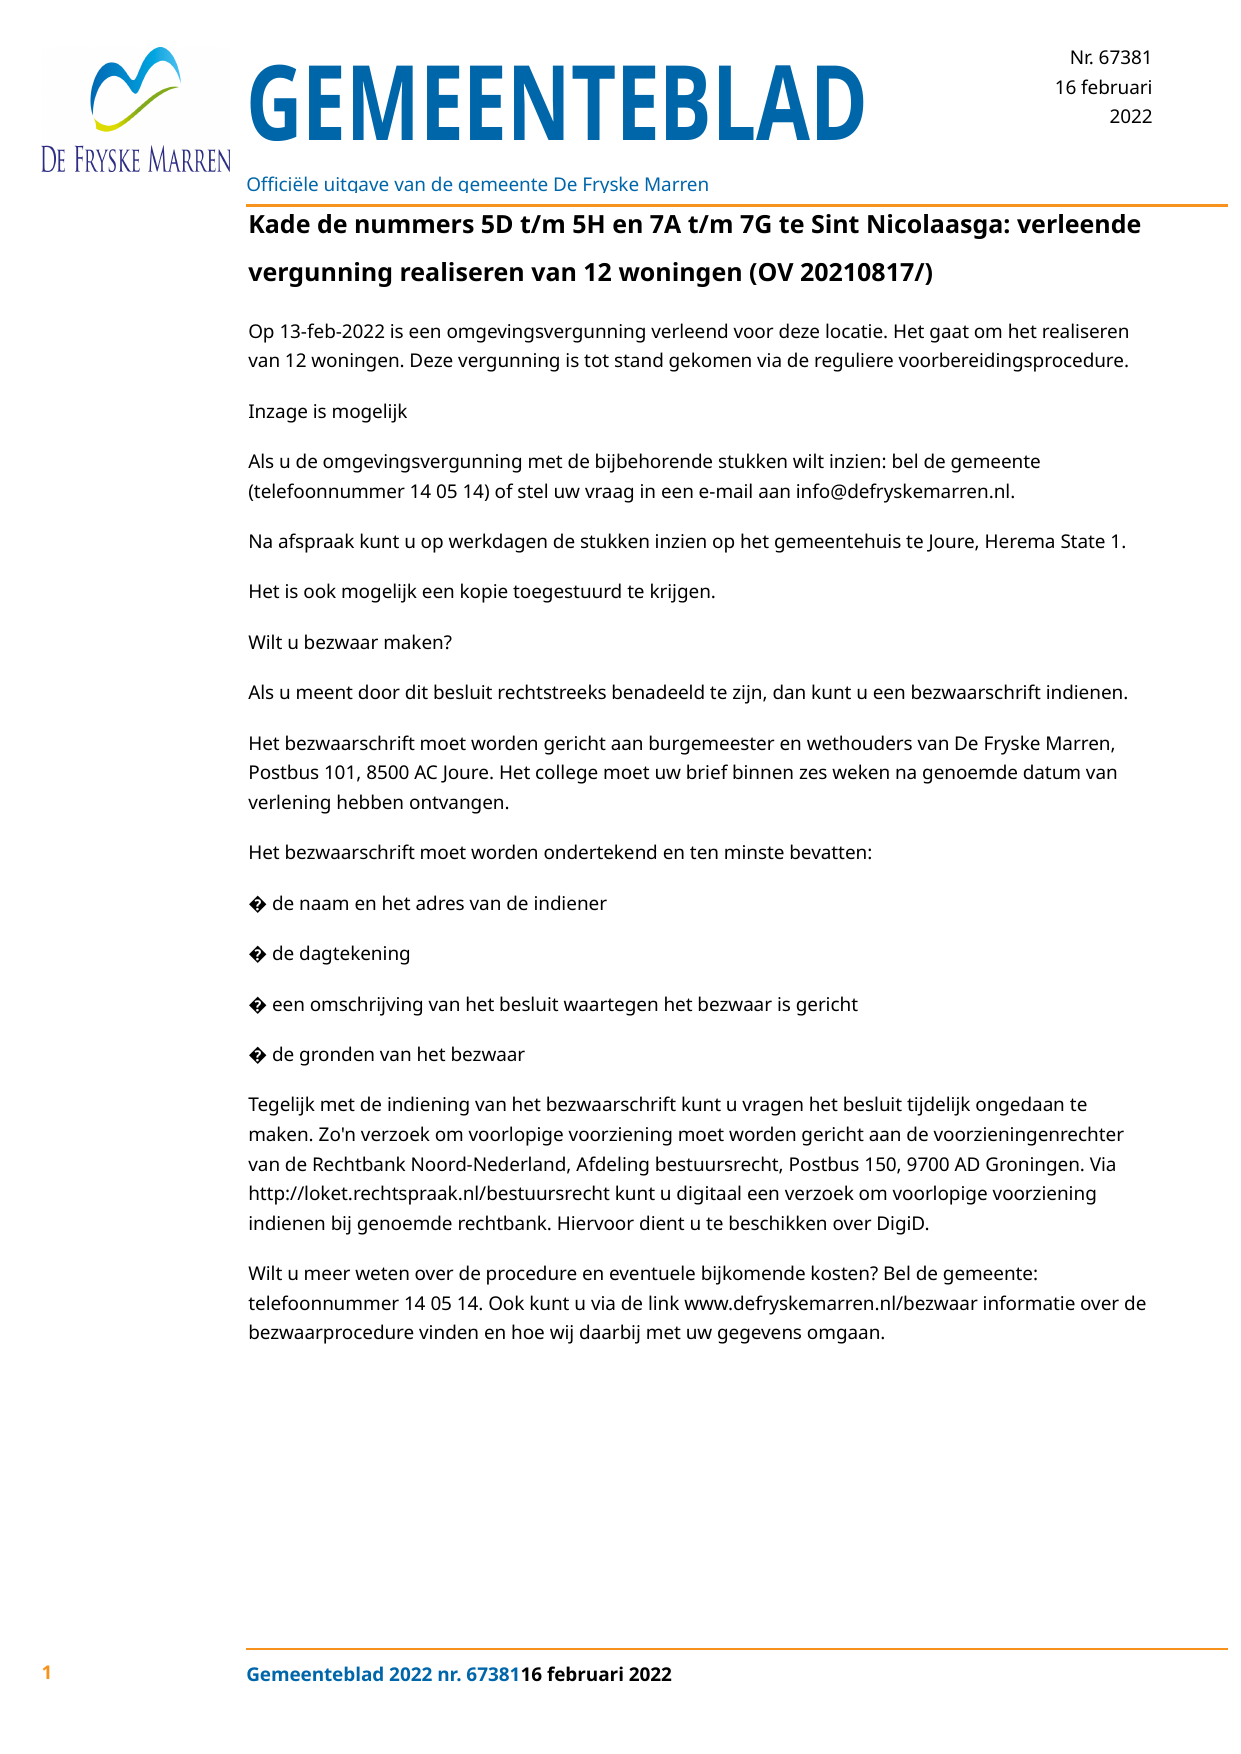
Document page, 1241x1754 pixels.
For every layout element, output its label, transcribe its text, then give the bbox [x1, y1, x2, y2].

text Als u de omgevingsvergunning met de bijbehorende stukken wilt inzien: bel de gemeente (telefoonnummer 14 05 14) of stel uw vraag in een e-mail aan info@defryskemarren.nl. [248, 448, 1152, 504]
text � de gronden van het bezwaar [248, 1041, 1152, 1067]
text Op 13-feb-2022 is een omgevingsvergunning verleend voor deze locatie. Het gaat om het realiseren van 12 woningen. Deze vergunning is tot stand gekomen via de reguliere voorbereidingsprocedure. [248, 318, 1152, 373]
text Wilt u meer weten over de procedure en eventuele bijkomende kosten? Bel de gemeente: telefoonnummer 14 05 14. Ook kunt u via de link www.defryskemarren.nl/bezwaar informatie over de bezwaarprocedure vinden en hoe wij daarbij met uw gegevens omgaan. [248, 1260, 1152, 1345]
text � een omschrijving van het besluit waartegen het bezwaar is gericht [248, 991, 1152, 1017]
text Het is ook mogelijk een kopie toegestuurd te krijgen. [248, 579, 1152, 604]
text � de naam en het adres van de indiener [248, 890, 1152, 916]
picture [41, 47, 231, 172]
text � de dagtekening [248, 940, 1152, 966]
text Na afspraak kunt u op werkdagen de stukken inzien op het gemeentehuis te Joure, Herema State 1. [248, 528, 1152, 554]
text Inzage is mogelijk [248, 398, 1152, 424]
text Het bezwaarschrift moet worden gericht aan burgemeester en wethouders van De Fryske Marren, Postbus 101, 8500 AC Joure. Het college moet uw brief binnen zes weken na genoemde datum van verlening hebben ontvangen. [248, 730, 1152, 815]
text Als u meent door dit besluit rechtstreeks benadeeld te zijn, dan kunt u een bezwaarschrift indienen. [248, 679, 1152, 705]
text Wilt u bezwaar maken? [248, 629, 1152, 655]
text Tegelijk met de indiening van het bezwaarschrift kunt u vragen het besluit tijdelijk ongedaan te maken. Zo'n verzoek om voorlopige voorziening moet worden gericht aan de voorzieningenrechter van de Rechtbank Noord-Nederland, Afdeling bestuursrecht, Postbus 150, 9700 AD Groningen. Via http://loket.rechtspraak.nl/bestuursrecht kunt u digitaal een verzoek om voorlopige voorziening indienen bij genoemde rechtbank. Hiervoor dient u te beschikken over DigiD. [248, 1092, 1152, 1236]
text Kade de nummers 5D t/m 5H en 7A t/m 7G te Sint Nicolaasga: verleende vergunning realiseren van 12 woningen (OV 20210817/) [248, 207, 1152, 288]
text Het bezwaarschrift moet worden ondertekend en ten minste bevatten: [248, 839, 1152, 865]
